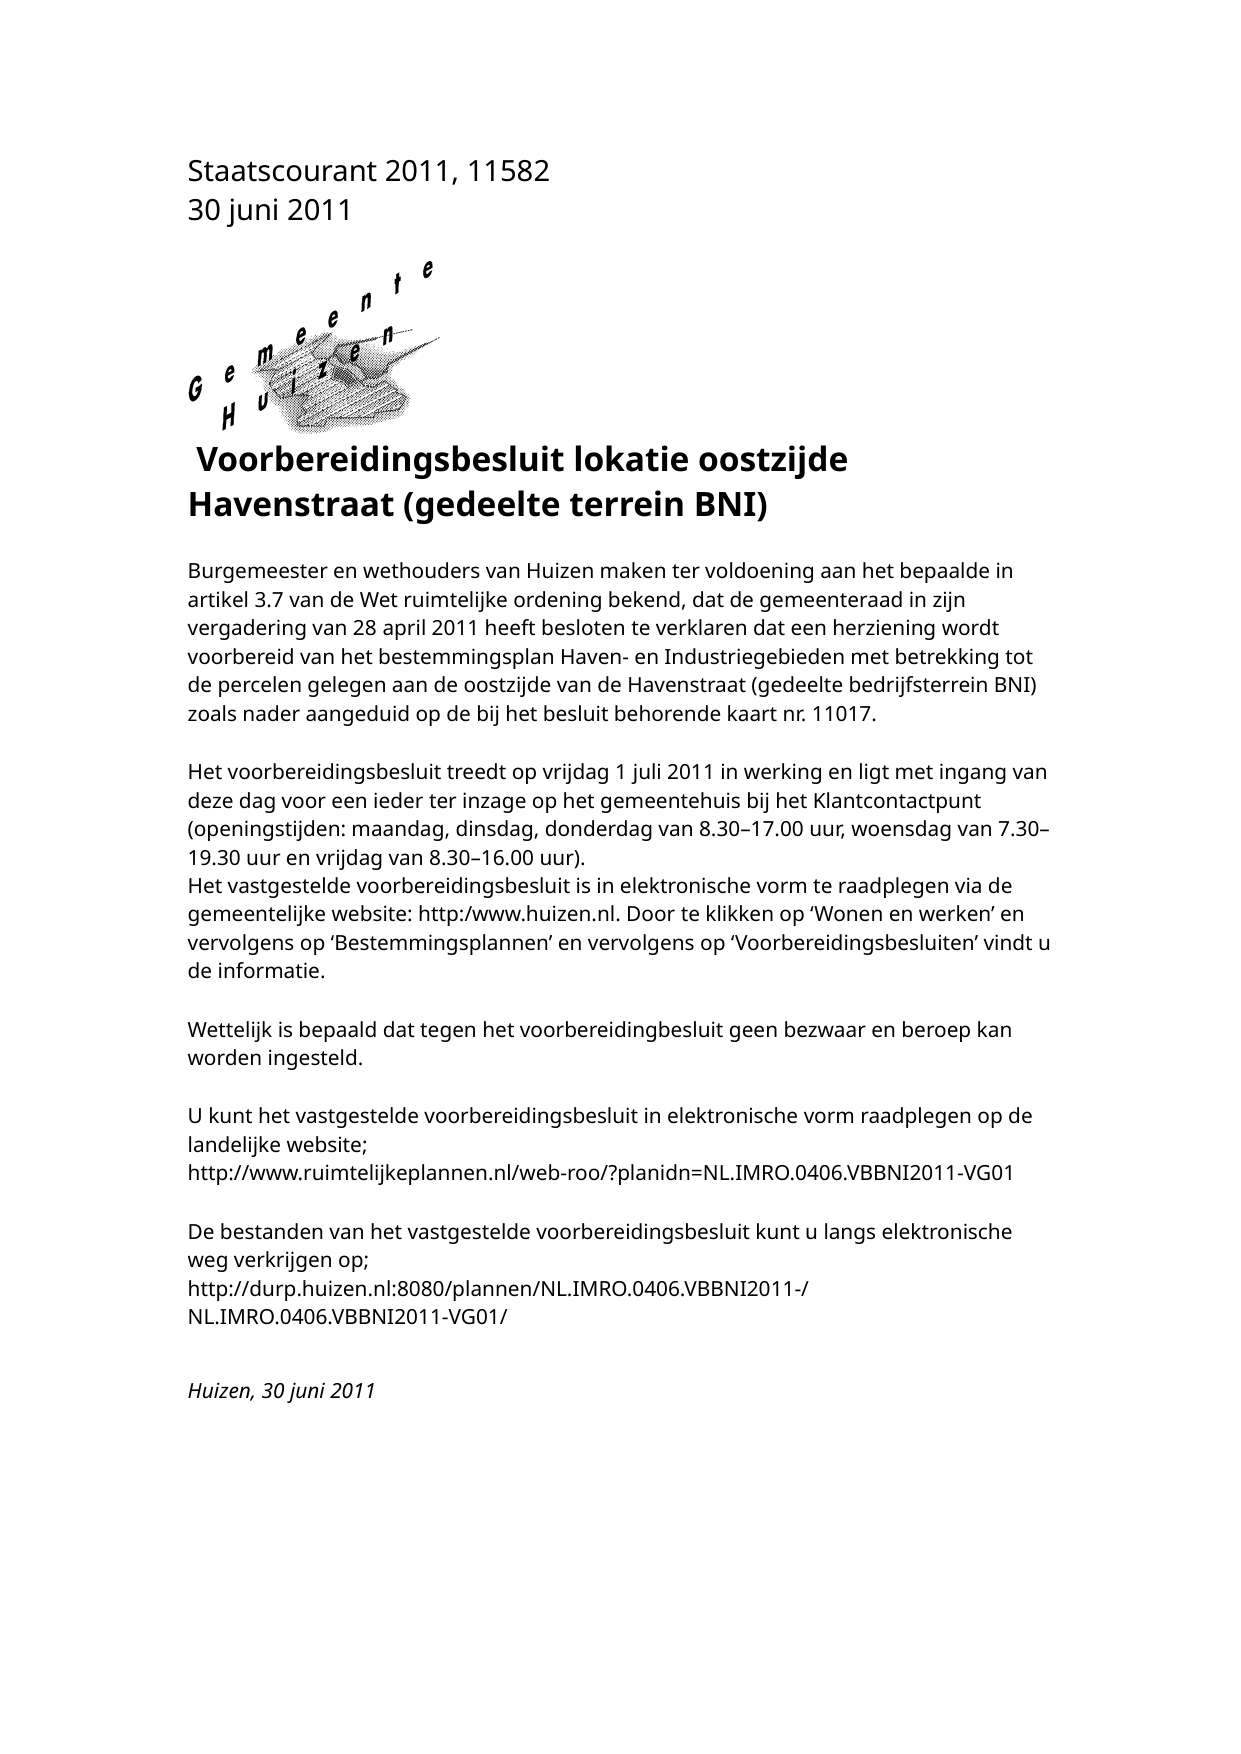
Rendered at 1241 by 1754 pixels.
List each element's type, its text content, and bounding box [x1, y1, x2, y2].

subtitle Voorbereidingsbesluit lokatie oostzijde Havenstraat (gedeelte terrein BNI) [187, 271, 1053, 527]
text Burgemeester en wethouders van Huizen maken ter voldoening aan het bepaalde in artikel 3.7 van de Wet ruimtelijke ordening bekend, dat de gemeenteraad in zijn vergadering van 28 april 2011 heeft besloten te verklaren dat een herziening wordt voorbereid van het bestemmingsplan Haven- en Industriegebieden met betrekking tot de percelen gelegen aan de oostzijde van de Havenstraat (gedeelte bedrijfsterrein BNI) zoals nader aangeduid op de bij het besluit behorende kaart nr. 11017. [187, 557, 1053, 727]
text Het vastgestelde voorbereidingsbesluit is in elektronische vorm te raadplegen via de gemeentelijke website: http:/www.huizen.nl. Door te klikken op ‘Wonen en werken’ en vervolgens op ‘Bestemmingsplannen’ en vervolgens op ‘Voorbereidingsbesluiten’ vindt u de informatie. [187, 871, 1053, 985]
text 30 juni 2011 [187, 190, 1053, 229]
text http://durp.huizen.nl:8080/plannen/NL.IMRO.0406.VBBNI2011-/NL.IMRO.0406.VBBNI2011-VG01/ [187, 1274, 1053, 1331]
text Wettelijk is bepaald dat tegen het voorbereidingbesluit geen bezwaar en beroep kan worden ingesteld. [187, 1015, 1053, 1072]
text Huizen, 30 juni 2011 [187, 1376, 1053, 1404]
text Het voorbereidingsbesluit treedt op vrijdag 1 juli 2011 in werking en ligt met ingang van deze dag voor een ieder ter inzage op het gemeentehuis bij het Klantcontactpunt (openingstijden: maandag, dinsdag, donderdag van 8.30–17.00 uur, woensdag van 7.30–19.30 uur en vrijdag van 8.30–16.00 uur). [187, 757, 1053, 871]
text U kunt het vastgestelde voorbereidingsbesluit in elektronische vorm raadplegen op de landelijke website; [187, 1102, 1053, 1158]
text Staatscourant 2011, 11582 [187, 150, 1053, 190]
text http://www.ruimtelijkeplannen.nl/web-roo/?planidn=NL.IMRO.0406.VBBNI2011-VG01 [187, 1158, 1053, 1187]
picture [187, 258, 443, 436]
text De bestanden van het vastgestelde voorbereidingsbesluit kunt u langs elektronische weg verkrijgen op; [187, 1217, 1053, 1274]
